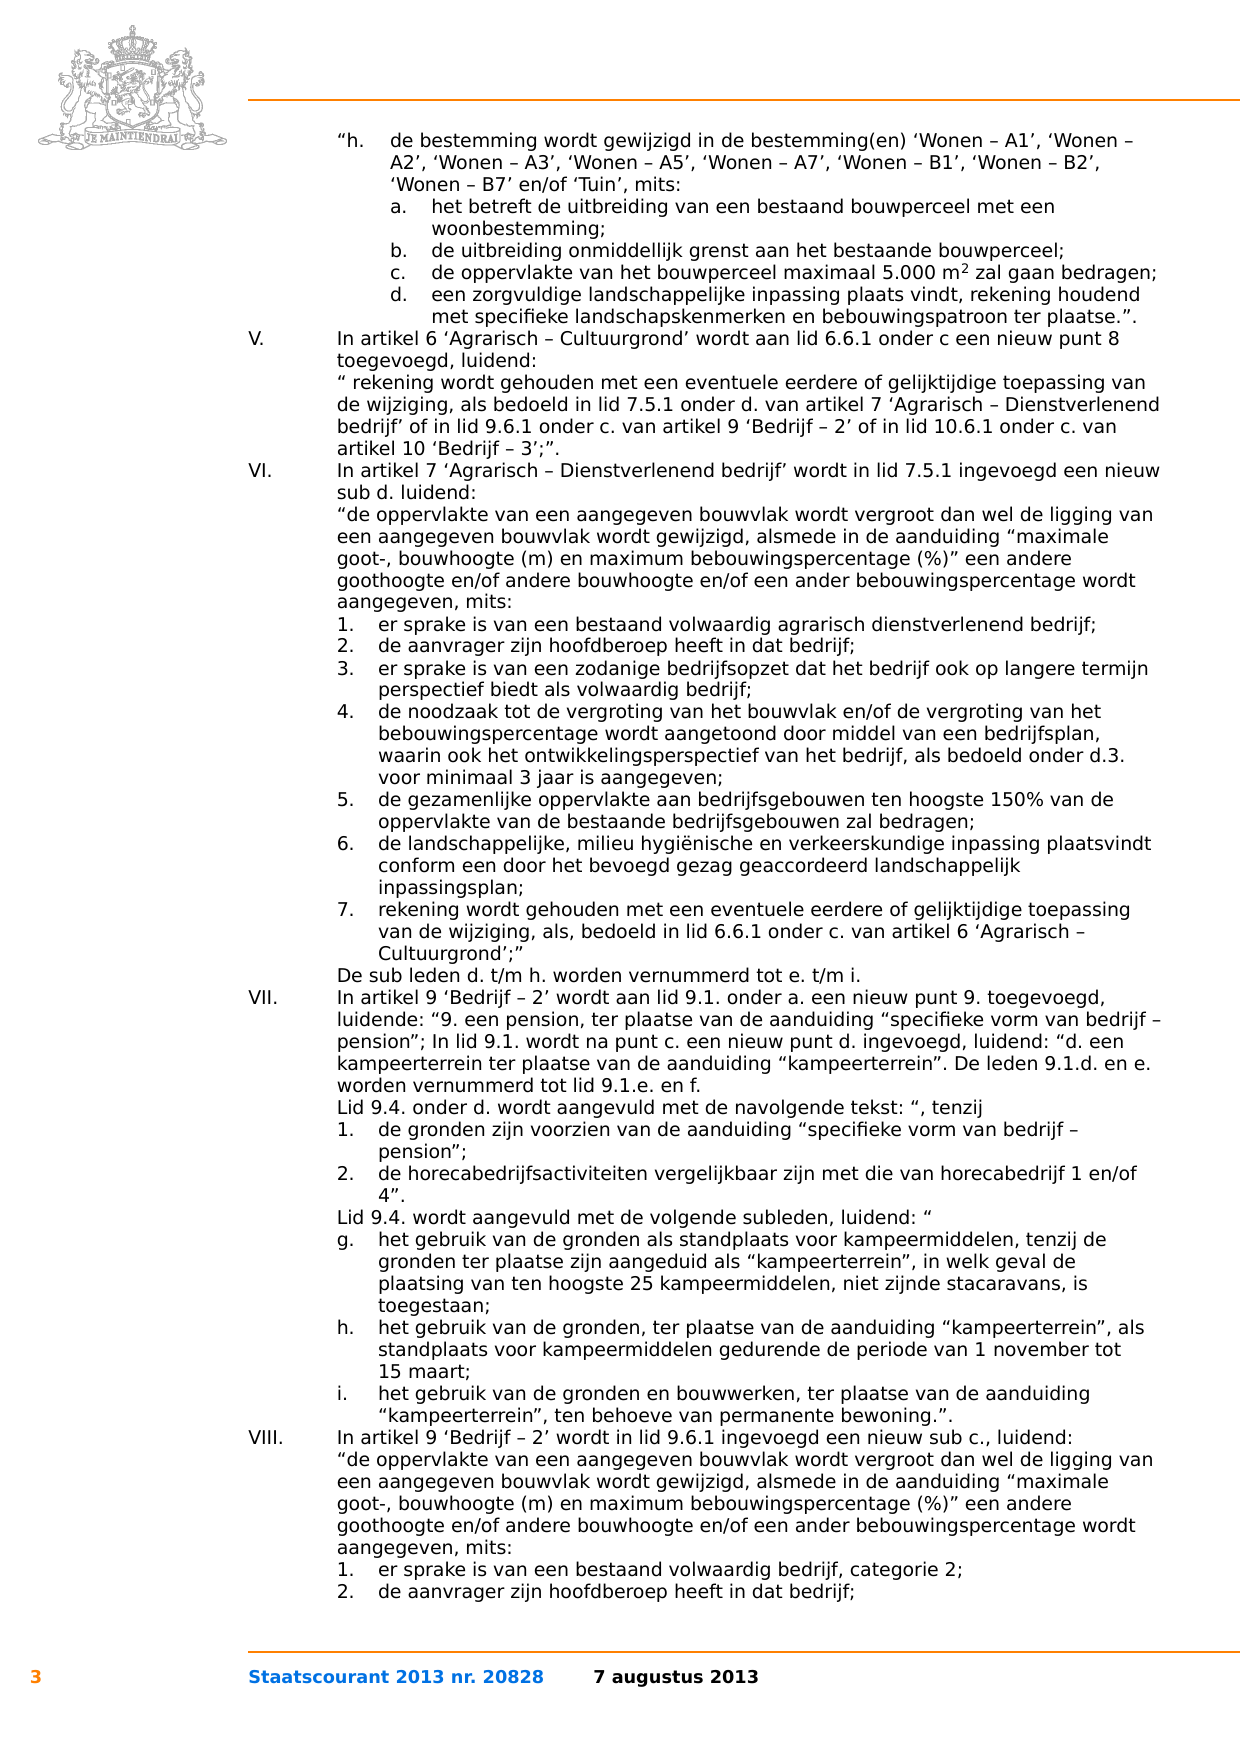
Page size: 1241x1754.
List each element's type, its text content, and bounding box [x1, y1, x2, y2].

text i. het gebruik van de gronden en bouwwerken, ter plaatse van de aanduiding “kampeerterrein”, ten behoeve van permanente bewoning.”. [337, 1383, 1163, 1427]
text 1. er sprake is van een bestaand volwaardig agrarisch dienstverlenend bedrijf; [337, 613, 1163, 635]
text 2. de aanvrager zijn hoofdberoep heeft in dat bedrijf; [337, 1581, 1163, 1602]
text “de oppervlakte van een aangegeven bouwvlak wordt vergroot dan wel de ligging van een aangegeven bouwvlak wordt gewijzigd, alsmede in de aanduiding “maximale goot-, bouwhoogte (m) en maximum bebouwingspercentage (%)” een andere goothoogte en/of andere bouwhoogte en/of een ander bebouwingspercentage wordt aangegeven, mits: [337, 503, 1163, 613]
text “h. de bestemming wordt gewijzigd in de bestemming(en) ‘Wonen – A1’, ‘Wonen – A2’, ‘Wonen – A3’, ‘Wonen – A5’, ‘Wonen – A7’, ‘Wonen – B1’, ‘Wonen – B2’, ‘Wonen – B7’ en/of ‘Tuin’, mits: [337, 130, 1163, 196]
text De sub leden d. t/m h. worden vernummerd tot e. t/m i. [337, 965, 1163, 987]
picture [38, 25, 227, 150]
text c. de oppervlakte van het bouwperceel maximaal 5.000 m2 zal gaan bedragen; [390, 262, 1163, 284]
text g. het gebruik van de gronden als standplaats voor kampeermiddelen, tenzij de gronden ter plaatse zijn aangeduid als “kampeerterrein”, in welk geval de plaatsing van ten hoogste 25 kampeermiddelen, niet zijnde stacaravans, is toegestaan; [337, 1229, 1163, 1317]
text VI. In artikel 7 ‘Agrarisch – Dienstverlenend bedrijf’ wordt in lid 7.5.1 ingevoegd een nieuw sub d. luidend: [248, 459, 1163, 503]
text 2. de horecabedrijfsactiviteiten vergelijkbaar zijn met die van horecabedrijf 1 en/of 4”. [337, 1163, 1163, 1207]
text 5. de gezamenlijke oppervlakte aan bedrijfsgebouwen ten hoogste 150% van de oppervlakte van de bestaande bedrijfsgebouwen zal bedragen; [337, 789, 1163, 833]
text d. een zorgvuldige landschappelijke inpassing plaats vindt, rekening houdend met specifieke landschapskenmerken en bebouwingspatroon ter plaatse.”. [390, 284, 1163, 328]
text 6. de landschappelijke, milieu hygiënische en verkeerskundige inpassing plaatsvindt conform een door het bevoegd gezag geaccordeerd landschappelijk inpassingsplan; [337, 833, 1163, 899]
text “ rekening wordt gehouden met een eventuele eerdere of gelijktijdige toepassing van de wijziging, als bedoeld in lid 7.5.1 onder d. van artikel 7 ‘Agrarisch – Dienstverlenend bedrijf’ of in lid 9.6.1 onder c. van artikel 9 ‘Bedrijf – 2’ of in lid 10.6.1 onder c. van artikel 10 ‘Bedrijf – 3’;”. [337, 372, 1163, 459]
text “de oppervlakte van een aangegeven bouwvlak wordt vergroot dan wel de ligging van een aangegeven bouwvlak wordt gewijzigd, alsmede in de aanduiding “maximale goot-, bouwhoogte (m) en maximum bebouwingspercentage (%)” een andere goothoogte en/of andere bouwhoogte en/of een ander bebouwingspercentage wordt aangegeven, mits: [337, 1449, 1163, 1558]
text 4. de noodzaak tot de vergroting van het bouwvlak en/of de vergroting van het bebouwingspercentage wordt aangetoond door middel van een bedrijfsplan, waarin ook het ontwikkelingsperspectief van het bedrijf, als bedoeld onder d.3. voor minimaal 3 jaar is aangegeven; [337, 701, 1163, 789]
text h. het gebruik van de gronden, ter plaatse van de aanduiding “kampeerterrein”, als standplaats voor kampeermiddelen gedurende de periode van 1 november tot 15 maart; [337, 1317, 1163, 1383]
text 2. de aanvrager zijn hoofdberoep heeft in dat bedrijf; [337, 635, 1163, 657]
text 3. er sprake is van een zodanige bedrijfsopzet dat het bedrijf ook op langere termijn perspectief biedt als volwaardig bedrijf; [337, 657, 1163, 701]
text VIII. In artikel 9 ‘Bedrijf – 2’ wordt in lid 9.6.1 ingevoegd een nieuw sub c., luidend: [248, 1427, 1163, 1449]
text VII. In artikel 9 ‘Bedrijf – 2’ wordt aan lid 9.1. onder a. een nieuw punt 9. toegevoegd, luidende: “9. een pension, ter plaatse van de aanduiding “specifieke vorm van bedrijf – pension”; In lid 9.1. wordt na punt c. een nieuw punt d. ingevoegd, luidend: “d. een kampeerterrein ter plaatse van de aanduiding “kampeerterrein”. De leden 9.1.d. en e. worden vernummerd tot lid 9.1.e. en f. [248, 987, 1163, 1097]
text 1. er sprake is van een bestaand volwaardig bedrijf, categorie 2; [337, 1558, 1163, 1581]
text b. de uitbreiding onmiddellijk grenst aan het bestaande bouwperceel; [390, 240, 1163, 262]
text 7. rekening wordt gehouden met een eventuele eerdere of gelijktijdige toepassing van de wijziging, als, bedoeld in lid 6.6.1 onder c. van artikel 6 ‘Agrarisch – Cultuurgrond’;” [337, 899, 1163, 965]
text 1. de gronden zijn voorzien van de aanduiding “specifieke vorm van bedrijf – pension”; [337, 1119, 1163, 1163]
text Lid 9.4. onder d. wordt aangevuld met de navolgende tekst: “, tenzij [337, 1097, 1163, 1119]
text Lid 9.4. wordt aangevuld met de volgende subleden, luidend: “ [337, 1207, 1163, 1229]
text V. In artikel 6 ‘Agrarisch – Cultuurgrond’ wordt aan lid 6.6.1 onder c een nieuw punt 8 toegevoegd, luidend: [248, 328, 1163, 372]
text a. het betreft de uitbreiding van een bestaand bouwperceel met een woonbestemming; [390, 196, 1163, 240]
